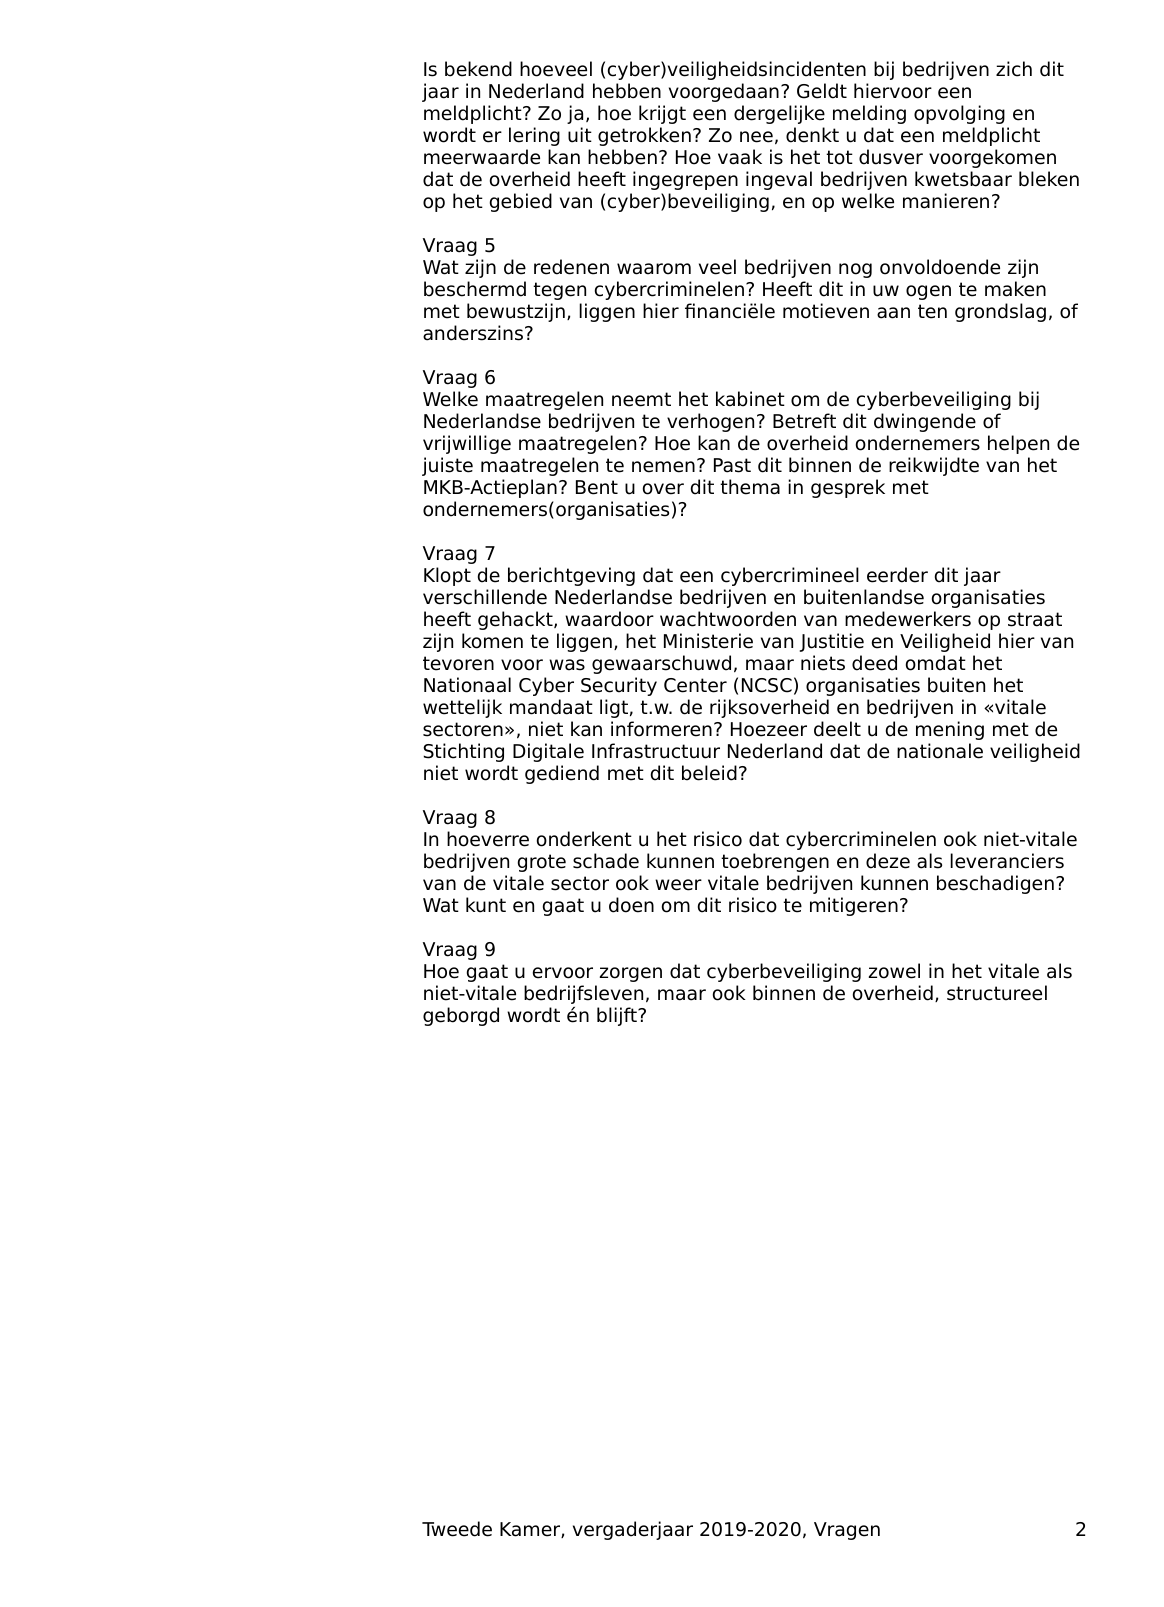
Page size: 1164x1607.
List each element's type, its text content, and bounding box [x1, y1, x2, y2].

text Klopt de berichtgeving dat een cybercrimineel eerder dit jaar verschillende Nederlandse bedrijven en buitenlandse organisaties heeft gehackt, waardoor wachtwoorden van medewerkers op straat zijn komen te liggen, het Ministerie van Justitie en Veiligheid hier van tevoren voor was gewaarschuwd, maar niets deed omdat het Nationaal Cyber Security Center (NCSC) organisaties buiten het wettelijk mandaat ligt, t.w. de rijksoverheid en bedrijven in «vitale sectoren», niet kan informeren? Hoezeer deelt u de mening met de Stichting Digitale Infrastructuur Nederland dat de nationale veiligheid niet wordt gediend met dit beleid? [422, 565, 1087, 785]
text Vraag 9 [422, 939, 1087, 961]
text Is bekend hoeveel (cyber)veiligheidsincidenten bij bedrijven zich dit jaar in Nederland hebben voorgedaan? Geldt hiervoor een meldplicht? Zo ja, hoe krijgt een dergelijke melding opvolging en wordt er lering uit getrokken? Zo nee, denkt u dat een meldplicht meerwaarde kan hebben? Hoe vaak is het tot dusver voorgekomen dat de overheid heeft ingegrepen ingeval bedrijven kwetsbaar bleken op het gebied van (cyber)beveiliging, en op welke manieren? [422, 59, 1087, 213]
text Welke maatregelen neemt het kabinet om de cyberbeveiliging bij Nederlandse bedrijven te verhogen? Betreft dit dwingende of vrijwillige maatregelen? Hoe kan de overheid ondernemers helpen de juiste maatregelen te nemen? Past dit binnen de reikwijdte van het MKB-Actieplan? Bent u over dit thema in gesprek met ondernemers(organisaties)? [422, 389, 1087, 521]
text Hoe gaat u ervoor zorgen dat cyberbeveiliging zowel in het vitale als niet-vitale bedrijfsleven, maar ook binnen de overheid, structureel geborgd wordt én blijft? [422, 961, 1087, 1027]
text Wat zijn de redenen waarom veel bedrijven nog onvoldoende zijn beschermd tegen cybercriminelen? Heeft dit in uw ogen te maken met bewustzijn, liggen hier financiële motieven aan ten grondslag, of anderszins? [422, 257, 1087, 345]
text In hoeverre onderkent u het risico dat cybercriminelen ook niet-vitale bedrijven grote schade kunnen toebrengen en deze als leveranciers van de vitale sector ook weer vitale bedrijven kunnen beschadigen? Wat kunt en gaat u doen om dit risico te mitigeren? [422, 829, 1087, 917]
text Vraag 8 [422, 807, 1087, 829]
text Vraag 7 [422, 543, 1087, 565]
text Vraag 5 [422, 235, 1087, 257]
text Vraag 6 [422, 367, 1087, 389]
